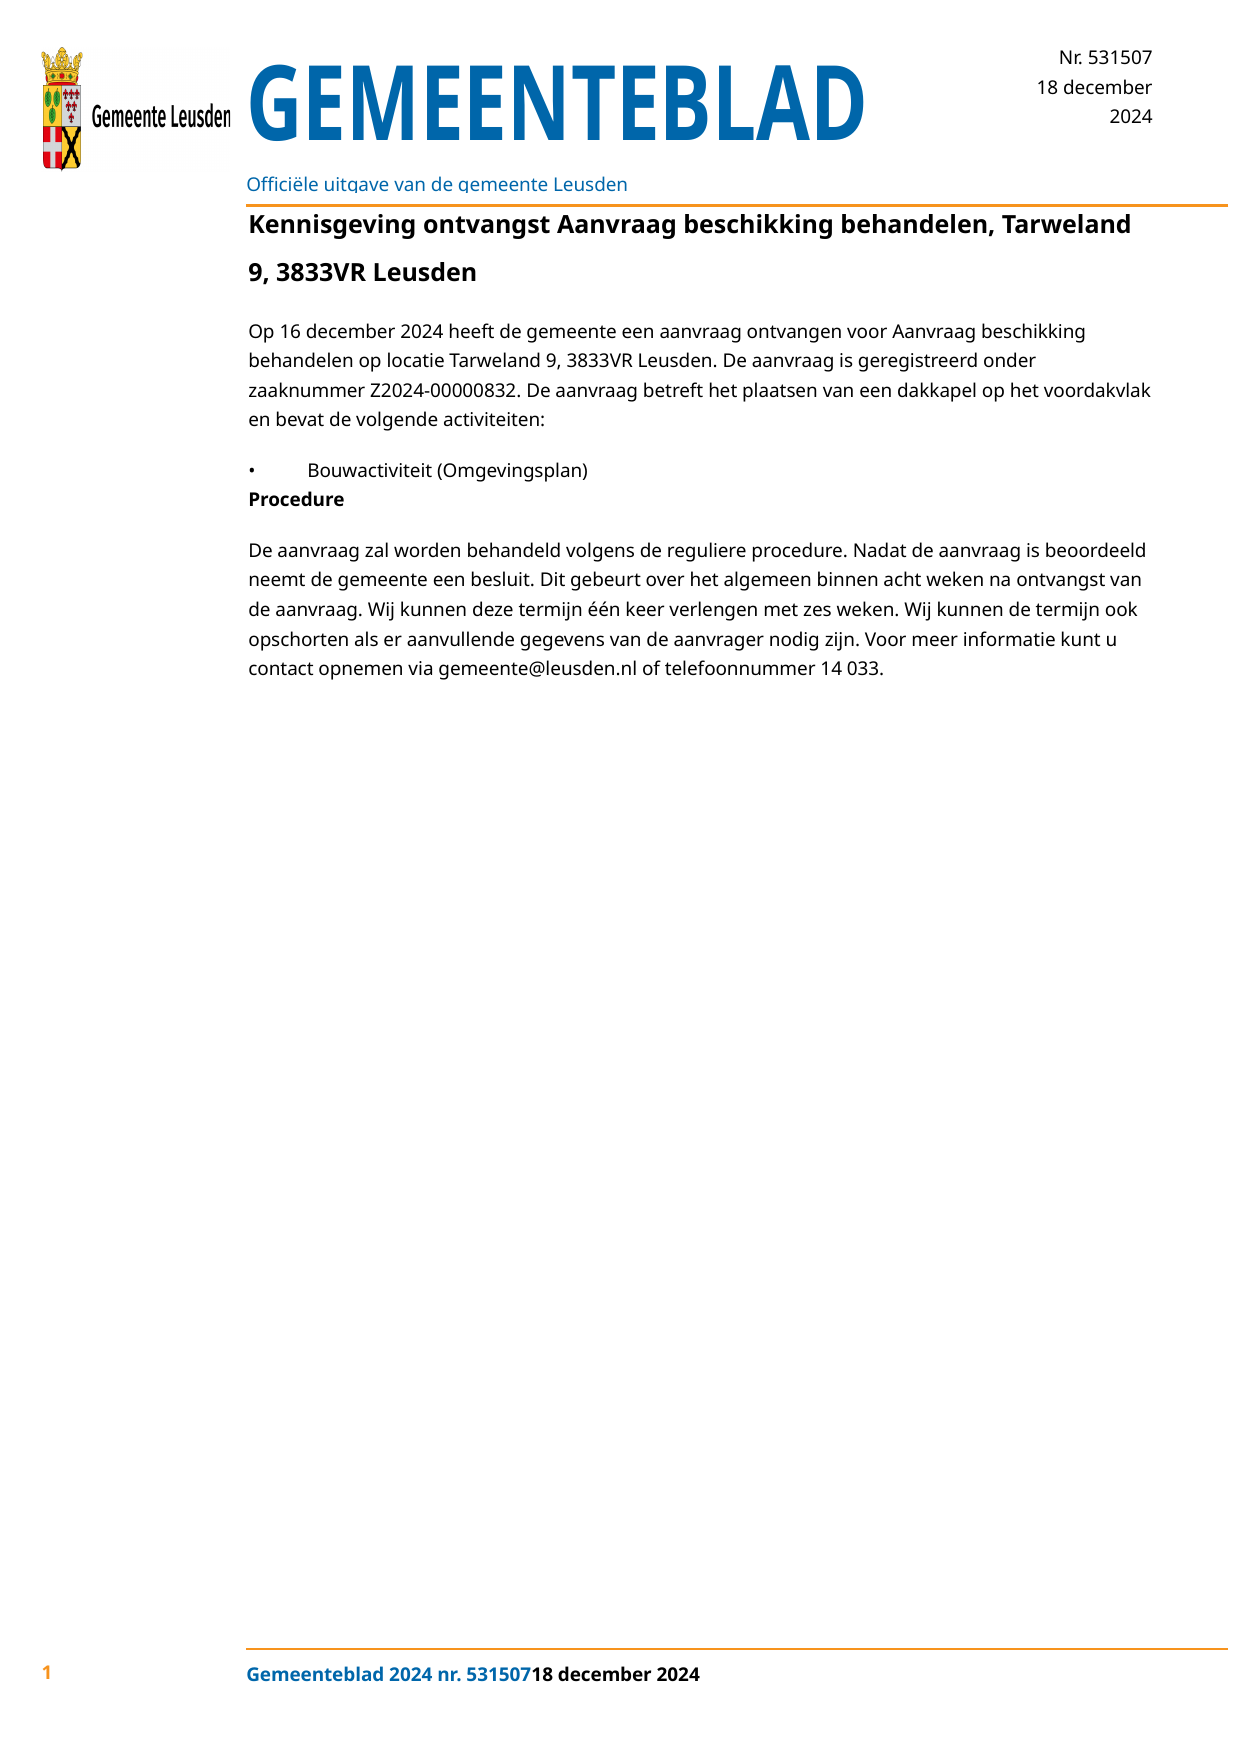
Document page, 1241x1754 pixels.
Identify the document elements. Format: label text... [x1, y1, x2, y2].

list Bouwactiviteit (Omgevingsplan) [248, 457, 1152, 483]
text Kennisgeving ontvangst Aanvraag beschikking behandelen, Tarweland 9, 3833VR Leusden [248, 207, 1152, 288]
picture [41, 47, 231, 172]
text Procedure [248, 487, 1152, 512]
text De aanvraag zal worden behandeld volgens de reguliere procedure. Nadat de aanvraag is beoordeeld neemt de gemeente een besluit. Dit gebeurt over het algemeen binnen acht weken na ontvangst van de aanvraag. Wij kunnen deze termijn één keer verlengen met zes weken. Wij kunnen de termijn ook opschorten als er aanvullende gegevens van de aanvrager nodig zijn. Voor meer informatie kunt u contact opnemen via gemeente@leusden.nl of telefoonnummer 14 033. [248, 537, 1152, 681]
text Op 16 december 2024 heeft de gemeente een aanvraag ontvangen voor Aanvraag beschikking behandelen op locatie Tarweland 9, 3833VR Leusden. De aanvraag is geregistreerd onder zaaknummer Z2024-00000832. De aanvraag betreft het plaatsen van een dakkapel op het voordakvlak en bevat de volgende activiteiten: [248, 318, 1152, 432]
